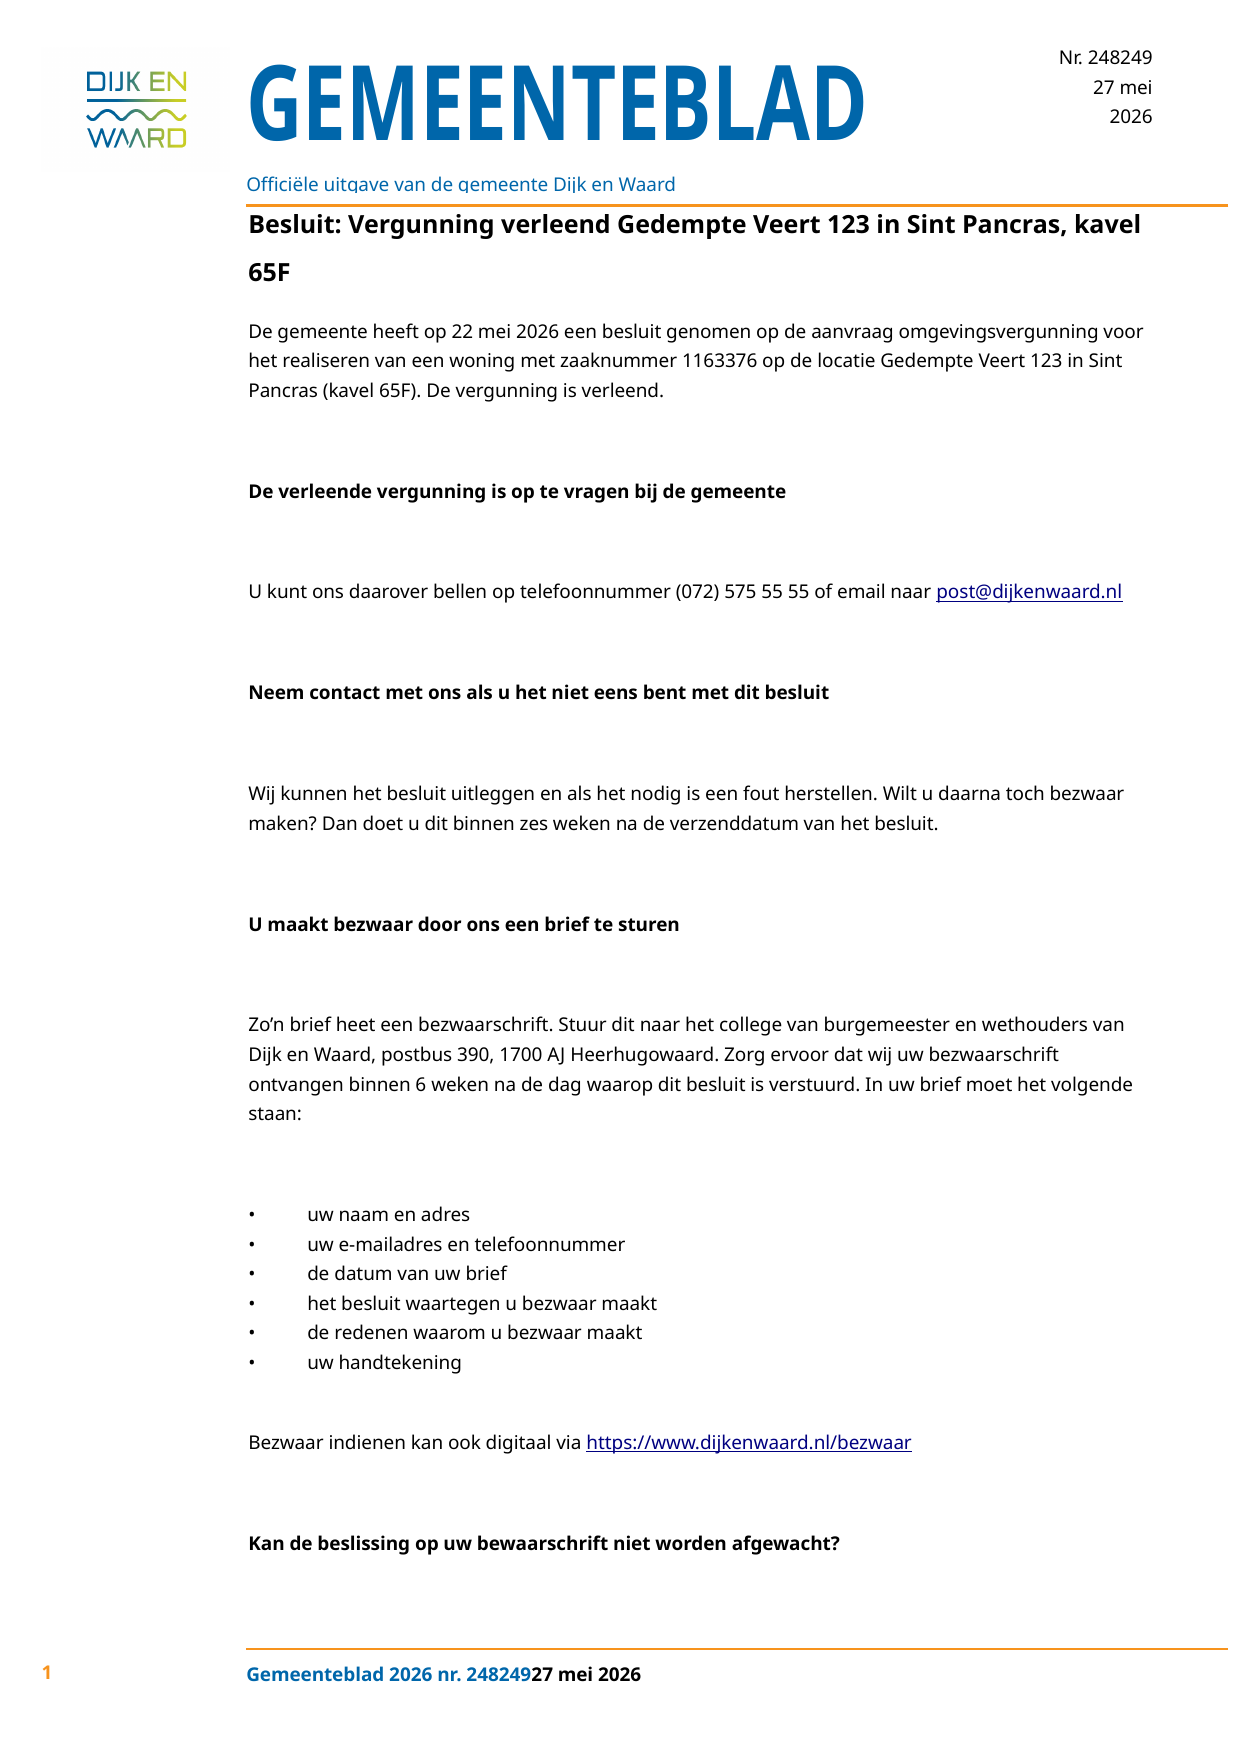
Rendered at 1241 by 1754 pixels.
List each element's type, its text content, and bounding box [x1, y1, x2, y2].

list de redenen waarom u bezwaar maakt [248, 1319, 1152, 1345]
text Besluit: Vergunning verleend Gedempte Veert 123 in Sint Pancras, kavel 65F [248, 207, 1152, 288]
list uw e-mailadres en telefoonnummer [248, 1231, 1152, 1257]
text Bezwaar indienen kan ook digitaal via https://www.dijkenwaard.nl/bezwaar [248, 1429, 1152, 1455]
text U kunt ons daarover bellen op telefoonnummer (072) 575 55 55 of email naar post@dijkenwaard.nl [248, 579, 1152, 604]
list uw handtekening [248, 1349, 1152, 1375]
text Wij kunnen het besluit uitleggen en als het nodig is een fout herstellen. Wilt u daarna toch bezwaar maken? Dan doet u dit binnen zes weken na de verzenddatum van het besluit. [248, 780, 1152, 836]
text De verleende vergunning is op te vragen bij de gemeente [248, 478, 1152, 504]
text Neem contact met ons als u het niet eens bent met dit besluit [248, 679, 1152, 705]
text U maakt bezwaar door ons een brief te sturen [248, 911, 1152, 937]
text De gemeente heeft op 22 mei 2026 een besluit genomen op de aanvraag omgevingsvergunning voor het realiseren van een woning met zaaknummer 1163376 op de locatie Gedempte Veert 123 in Sint Pancras (kavel 65F). De vergunning is verleend. [248, 318, 1152, 403]
picture [41, 47, 231, 172]
list uw naam en adres [248, 1201, 1152, 1227]
list het besluit waartegen u bezwaar maakt [248, 1290, 1152, 1316]
text Kan de beslissing op uw bewaarschrift niet worden afgewacht? [248, 1530, 1152, 1556]
list de datum van uw brief [248, 1260, 1152, 1286]
text Zo’n brief heet een bezwaarschrift. Stuur dit naar het college van burgemeester en wethouders van Dijk en Waard, postbus 390, 1700 AJ Heerhugowaard. Zorg ervoor dat wij uw bezwaarschrift ontvangen binnen 6 weken na de dag waarop dit besluit is verstuurd. In uw brief moet het volgende staan: [248, 1012, 1152, 1126]
